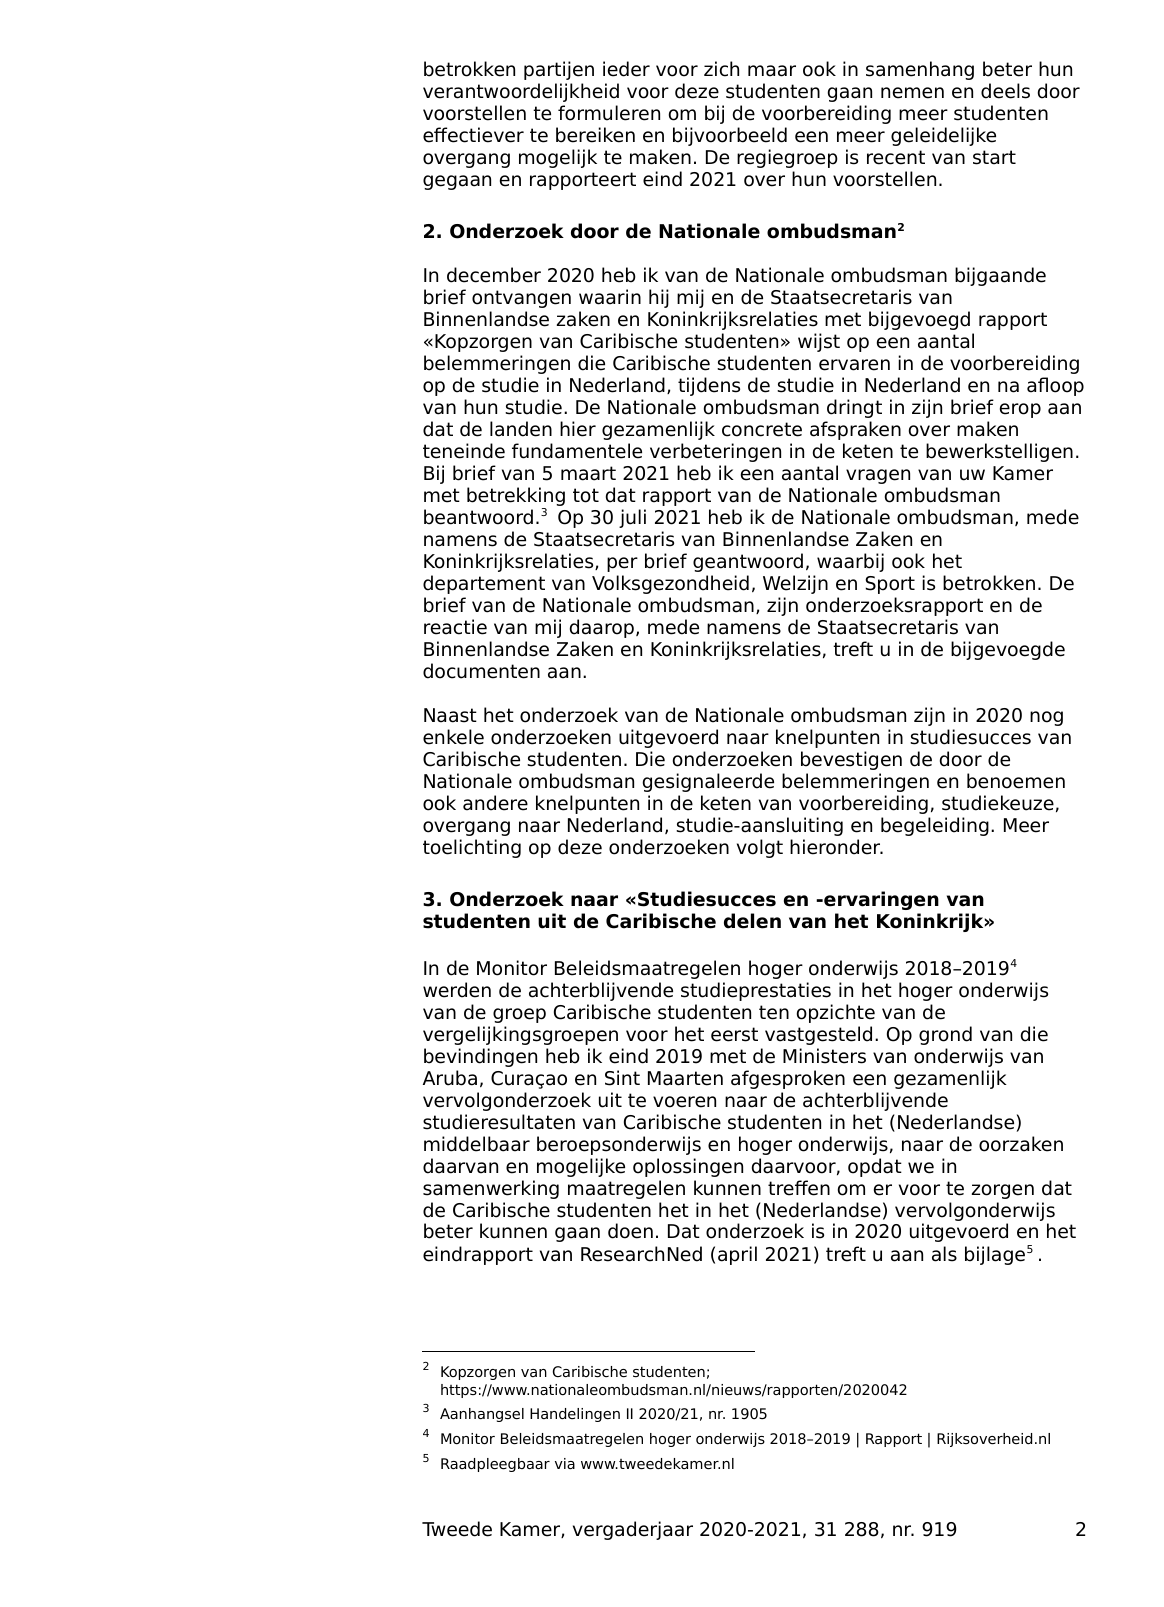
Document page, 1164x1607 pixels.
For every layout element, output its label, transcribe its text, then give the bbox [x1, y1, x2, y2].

text Monitor Beleidsmaatregelen hoger onderwijs 2018–2019 | Rapport | Rijksoverheid.nl [422, 1427, 1087, 1449]
subtitle 2. Onderzoek door de Nationale ombudsman [422, 221, 1087, 243]
text Raadpleegbaar via www.tweedekamer.nl [422, 1452, 1087, 1474]
text Aanhangsel Handelingen II 2020/21, nr. 1905 [422, 1402, 1087, 1424]
text In december 2020 heb ik van de Nationale ombudsman bijgaande brief ontvangen waarin hij mij en de Staatsecretaris van Binnenlandse zaken en Koninkrijksrelaties met bijgevoegd rapport «Kopzorgen van Caribische studenten» wijst op een aantal belemmeringen die Caribische studenten ervaren in de voorbereiding op de studie in Nederland, tijdens de studie in Nederland en na afloop van hun studie. De Nationale ombudsman dringt in zijn brief erop aan dat de landen hier gezamenlijk concrete afspraken over maken teneinde fundamentele verbeteringen in de keten te bewerkstelligen. Bij brief van 5 maart 2021 heb ik een aantal vragen van uw Kamer met betrekking tot dat rapport van de Nationale ombudsman beantwoord. Op 30 juli 2021 heb ik de Nationale ombudsman, mede namens de Staatsecretaris van Binnenlandse Zaken en Koninkrijksrelaties, per brief geantwoord, waarbij ook het departement van Volksgezondheid, Welzijn en Sport is betrokken. De brief van de Nationale ombudsman, zijn onderzoeksrapport en de reactie van mij daarop, mede namens de Staatsecretaris van Binnenlandse Zaken en Koninkrijksrelaties, treft u in de bijgevoegde documenten aan. [422, 265, 1087, 683]
text Kopzorgen van Caribische studenten; https://www.nationaleombudsman.nl/nieuws/rapporten/2020042 [422, 1360, 1087, 1399]
text In de Monitor Beleidsmaatregelen hoger onderwijs 2018–2019 werden de achterblijvende studieprestaties in het hoger onderwijs van de groep Caribische studenten ten opzichte van de vergelijkingsgroepen voor het eerst vastgesteld. Op grond van die bevindingen heb ik eind 2019 met de Ministers van onderwijs van Aruba, Curaçao en Sint Maarten afgesproken een gezamenlijk vervolgonderzoek uit te voeren naar de achterblijvende studieresultaten van Caribische studenten in het (Nederlandse) middelbaar beroepsonderwijs en hoger onderwijs, naar de oorzaken daarvan en mogelijke oplossingen daarvoor, opdat we in samenwerking maatregelen kunnen treffen om er voor te zorgen dat de Caribische studenten het in het (Nederlandse) vervolgonderwijs beter kunnen gaan doen. Dat onderzoek is in 2020 uitgevoerd en het eindrapport van ResearchNed (april 2021) treft u aan als bijlage. [422, 958, 1087, 1265]
text Naast het onderzoek van de Nationale ombudsman zijn in 2020 nog enkele onderzoeken uitgevoerd naar knelpunten in studiesucces van Caribische studenten. Die onderzoeken bevestigen de door de Nationale ombudsman gesignaleerde belemmeringen en benoemen ook andere knelpunten in de keten van voorbereiding, studiekeuze, overgang naar Nederland, studie-aansluiting en begeleiding. Meer toelichting op deze onderzoeken volgt hieronder. [422, 705, 1087, 859]
subtitle 3. Onderzoek naar «Studiesucces en -ervaringen van studenten uit de Caribische delen van het Koninkrijk» [422, 889, 1087, 933]
text betrokken partijen ieder voor zich maar ook in samenhang beter hun verantwoordelijkheid voor deze studenten gaan nemen en deels door voorstellen te formuleren om bij de voorbereiding meer studenten effectiever te bereiken en bijvoorbeeld een meer geleidelijke overgang mogelijk te maken. De regiegroep is recent van start gegaan en rapporteert eind 2021 over hun voorstellen. [422, 59, 1087, 191]
